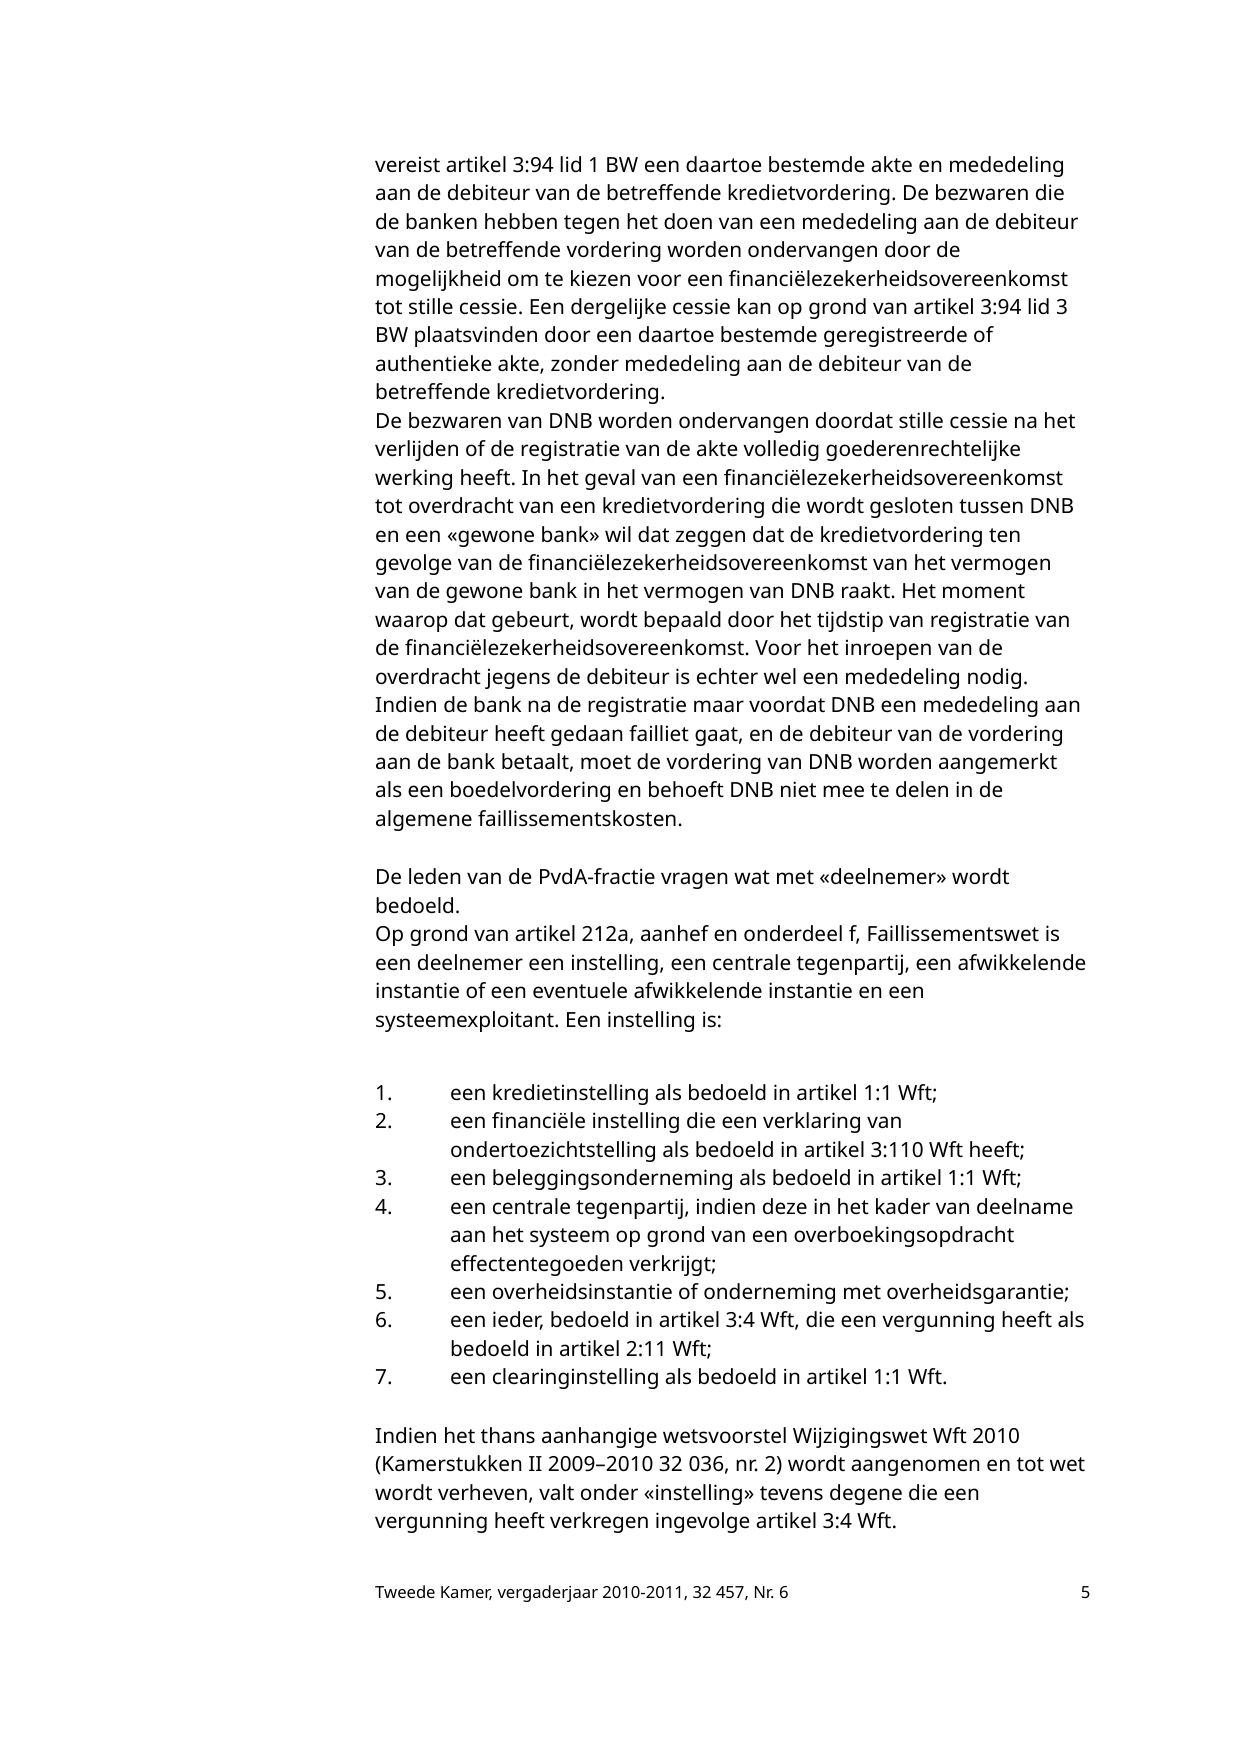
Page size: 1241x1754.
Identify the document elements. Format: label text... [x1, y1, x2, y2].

list een financiële instelling die een verklaring van ondertoezichtstelling als bedoeld in artikel 3:110 Wft heeft; [375, 1107, 1090, 1163]
list een overheidsinstantie of onderneming met overheidsgarantie; [375, 1277, 1090, 1306]
text De bezwaren van DNB worden ondervangen doordat stille cessie na het verlijden of de registratie van de akte volledig goederenrechtelijke werking heeft. In het geval van een financiëlezekerheidsovereenkomst tot overdracht van een kredietvordering die wordt gesloten tussen DNB en een «gewone bank» wil dat zeggen dat de kredietvordering ten gevolge van de financiëlezekerheidsovereenkomst van het vermogen van de gewone bank in het vermogen van DNB raakt. Het moment waarop dat gebeurt, wordt bepaald door het tijdstip van registratie van de financiëlezekerheidsovereenkomst. Voor het inroepen van de overdracht jegens de debiteur is echter wel een mededeling nodig. Indien de bank na de registratie maar voordat DNB een mededeling aan de debiteur heeft gedaan failliet gaat, en de debiteur van de vordering aan de bank betaalt, moet de vordering van DNB worden aangemerkt als een boedelvordering en behoeft DNB niet mee te delen in de algemene faillissementskosten. [375, 406, 1090, 832]
list een centrale tegenpartij, indien deze in het kader van deelname aan het systeem op grond van een overboekingsopdracht effectentegoeden verkrijgt; [375, 1192, 1090, 1277]
list een ieder, bedoeld in artikel 3:4 Wft, die een vergunning heeft als bedoeld in artikel 2:11 Wft; [375, 1306, 1090, 1362]
text De leden van de PvdA-fractie vragen wat met «deelnemer» wordt bedoeld. [375, 862, 1090, 919]
list een beleggingsonderneming als bedoeld in artikel 1:1 Wft; [375, 1163, 1090, 1192]
list een kredietinstelling als bedoeld in artikel 1:1 Wft; [375, 1078, 1090, 1107]
text Op grond van artikel 212a, aanhef en onderdeel f, Faillissementswet is een deelnemer een instelling, een centrale tegenpartij, een afwikkelende instantie of een eventuele afwikkelende instantie en een systeemexploitant. Een instelling is: [375, 919, 1090, 1033]
text vereist artikel 3:94 lid 1 BW een daartoe bestemde akte en mededeling aan de debiteur van de betreffende kredietvordering. De bezwaren die de banken hebben tegen het doen van een mededeling aan de debiteur van de betreffende vordering worden ondervangen door de mogelijkheid om te kiezen voor een financiëlezekerheidsovereenkomst tot stille cessie. Een dergelijke cessie kan op grond van artikel 3:94 lid 3 BW plaatsvinden door een daartoe bestemde geregistreerde of authentieke akte, zonder mededeling aan de debiteur van de betreffende kredietvordering. [375, 150, 1090, 406]
list een clearinginstelling als bedoeld in artikel 1:1 Wft. [375, 1362, 1090, 1391]
text Indien het thans aanhangige wetsvoorstel Wijzigingswet Wft 2010 (Kamerstukken II 2009–2010 32 036, nr. 2) wordt aangenomen en tot wet wordt verheven, valt onder «instelling» tevens degene die een vergunning heeft verkregen ingevolge artikel 3:4 Wft. [375, 1421, 1090, 1535]
